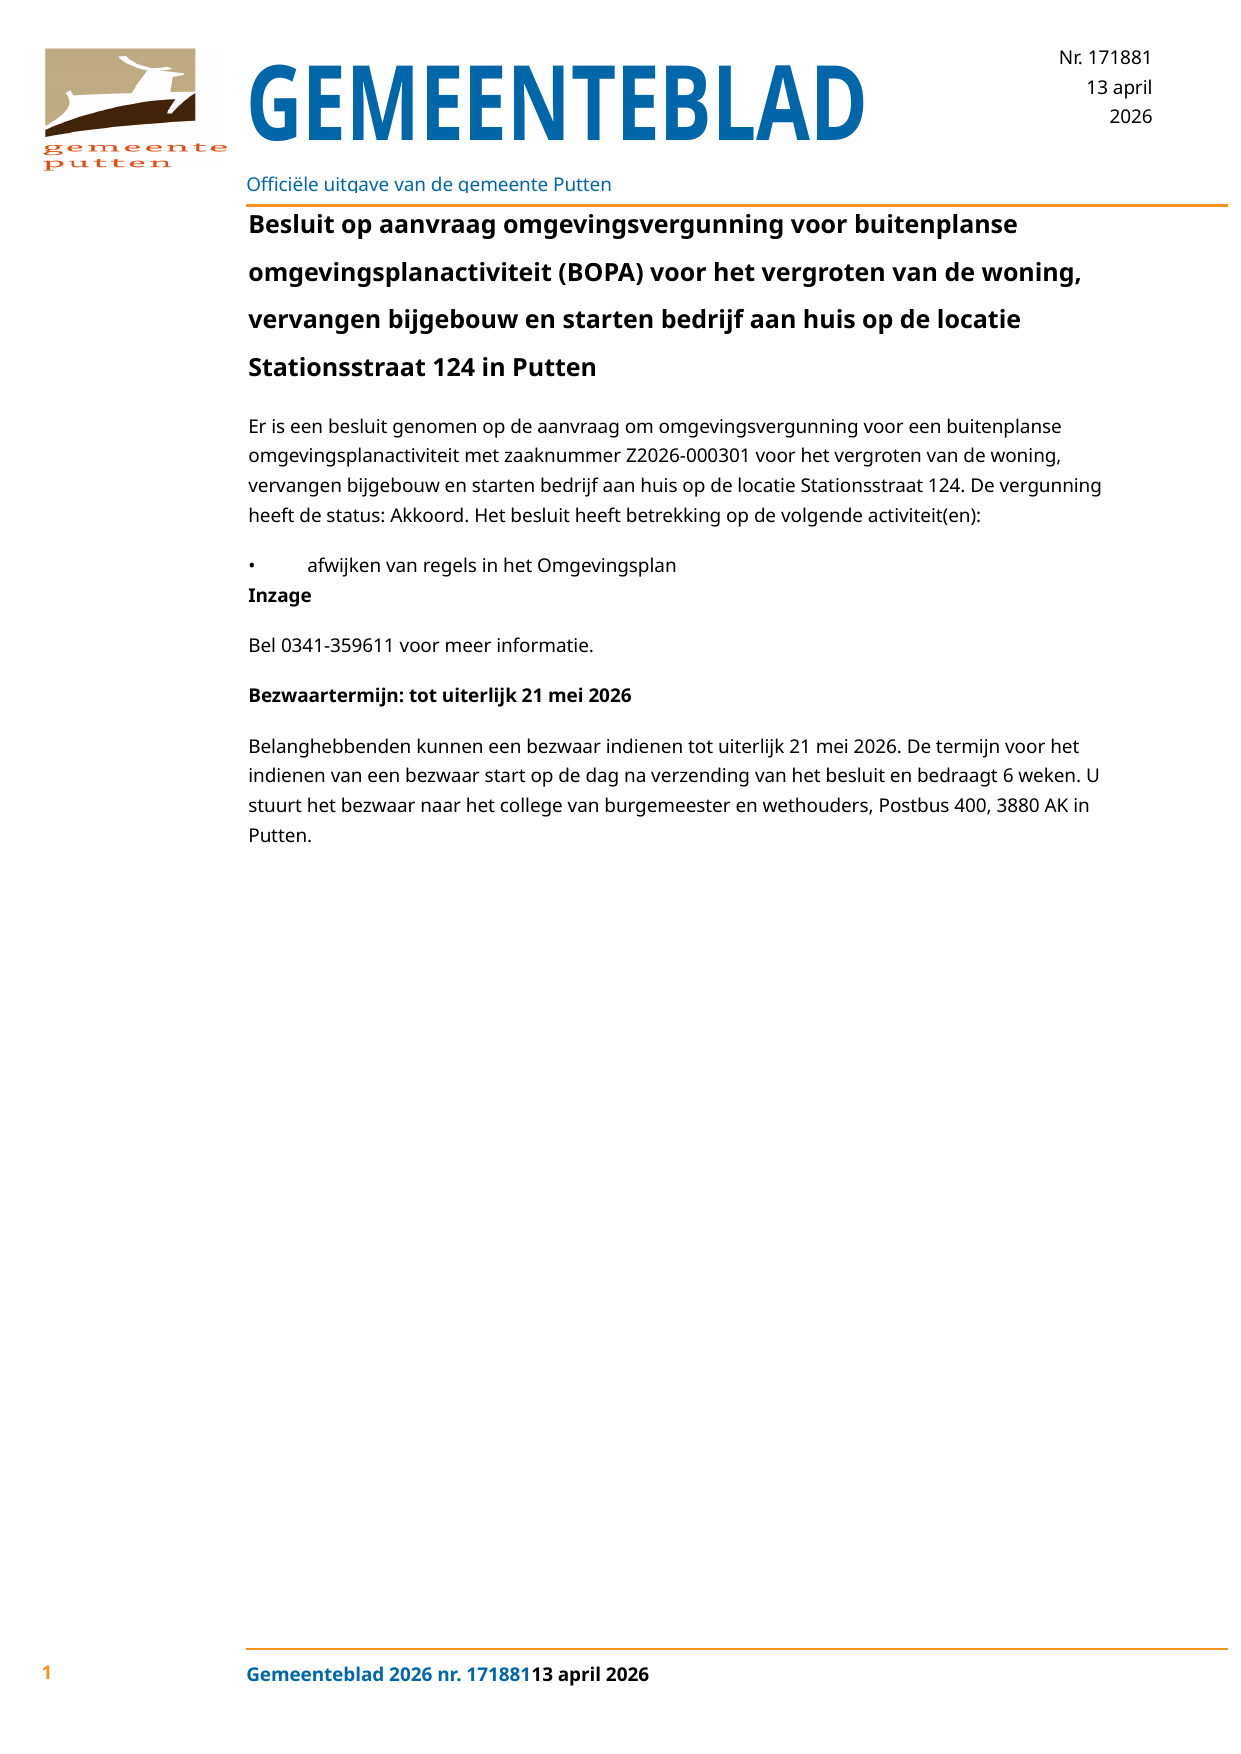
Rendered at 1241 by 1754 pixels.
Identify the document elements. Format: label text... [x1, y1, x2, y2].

text Inzage [248, 582, 1152, 608]
picture [41, 47, 231, 172]
list afwijken van regels in het Omgevingsplan [248, 552, 1152, 578]
text Bezwaartermijn: tot uiterlijk 21 mei 2026 [248, 683, 1152, 708]
text Bel 0341-359611 voor meer informatie. [248, 632, 1152, 658]
text Belanghebbenden kunnen een bezwaar indienen tot uiterlijk 21 mei 2026. De termijn voor het indienen van een bezwaar start op de dag na verzending van het besluit en bedraagt 6 weken. U stuurt het bezwaar naar het college van burgemeester en wethouders, Postbus 400, 3880 AK in Putten. [248, 733, 1152, 848]
text Besluit op aanvraag omgevingsvergunning voor buitenplanse omgevingsplanactiviteit (BOPA) voor het vergroten van de woning, vervangen bijgebouw en starten bedrijf aan huis op de locatie Stationsstraat 124 in Putten [248, 207, 1152, 384]
text Er is een besluit genomen op de aanvraag om omgevingsvergunning voor een buitenplanse omgevingsplanactiviteit met zaaknummer Z2026-000301 voor het vergroten van de woning, vervangen bijgebouw en starten bedrijf aan huis op de locatie Stationsstraat 124. De vergunning heeft de status: Akkoord. Het besluit heeft betrekking op de volgende activiteit(en): [248, 413, 1152, 528]
